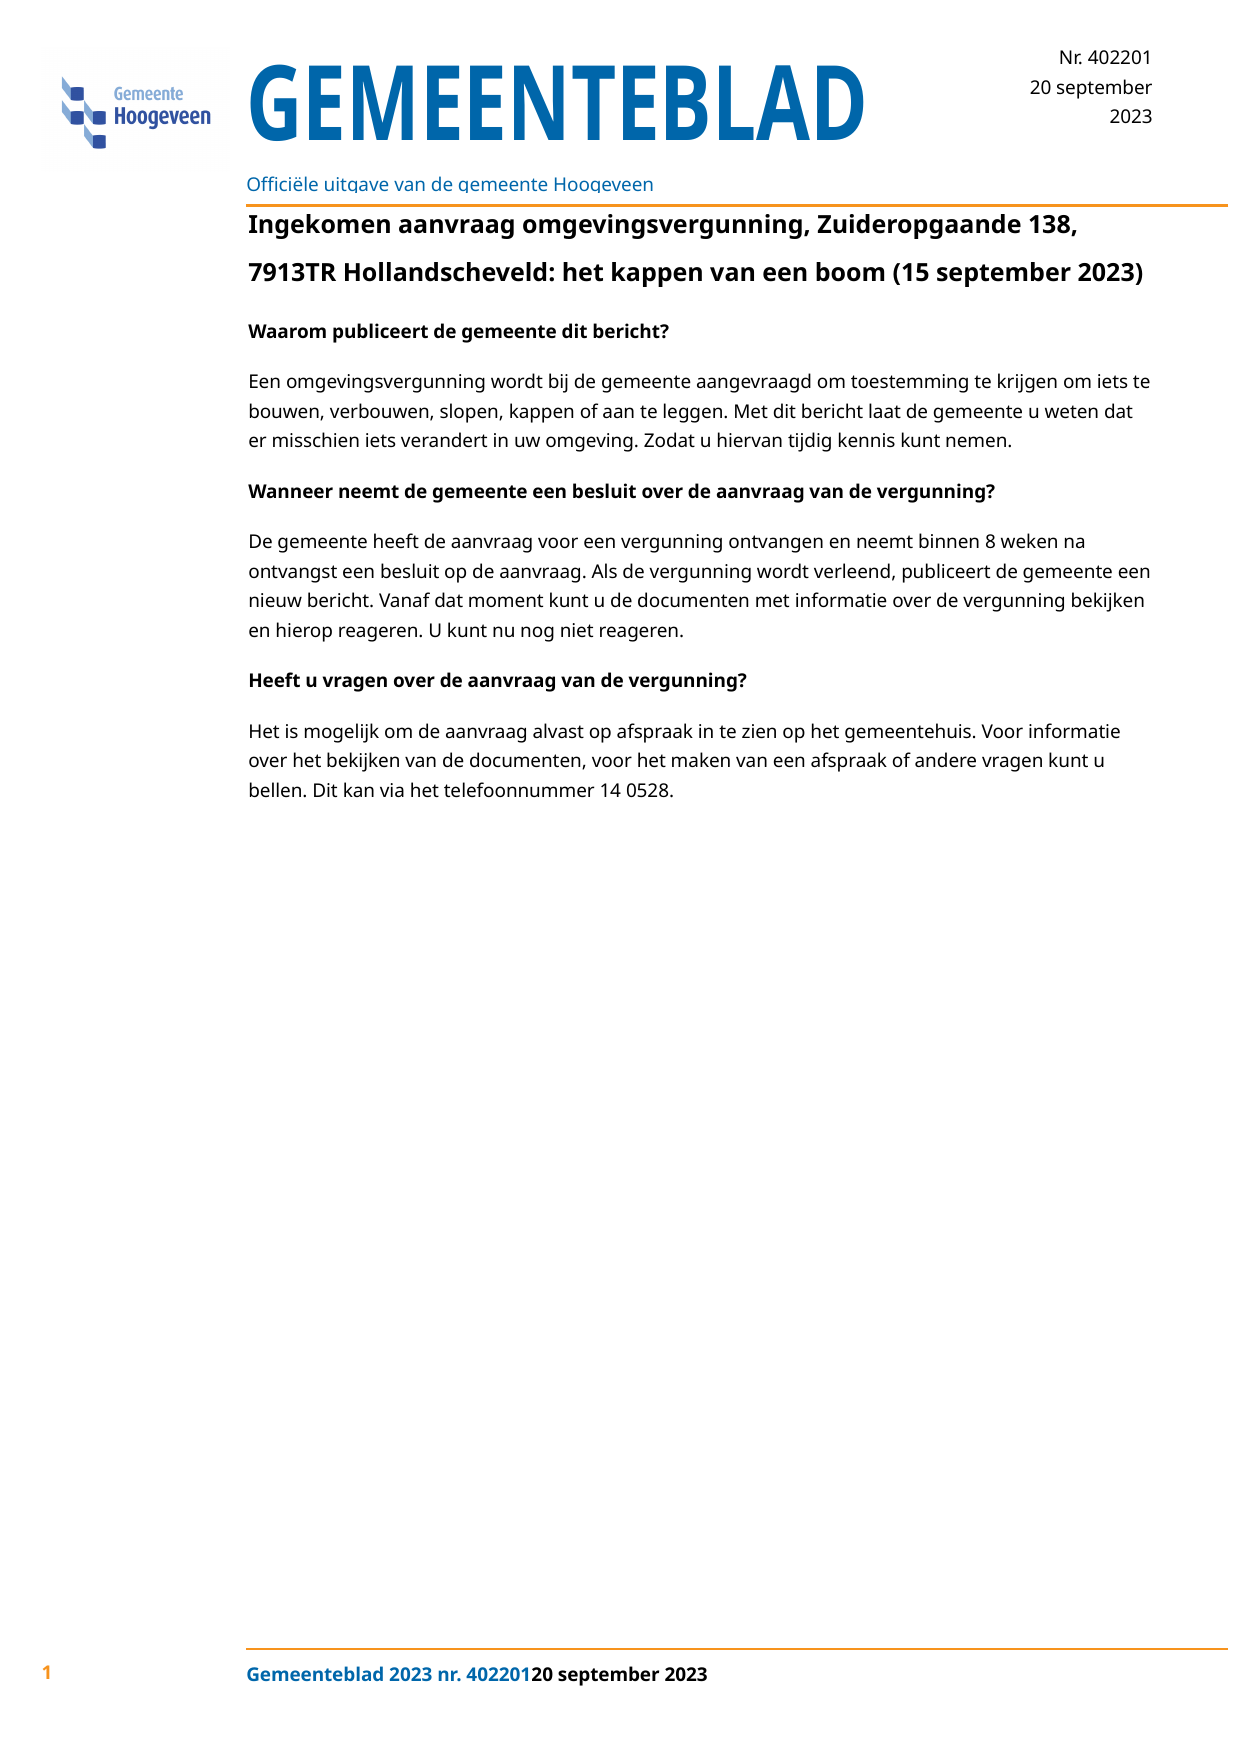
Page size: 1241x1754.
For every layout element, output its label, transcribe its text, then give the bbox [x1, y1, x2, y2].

text De gemeente heeft de aanvraag voor een vergunning ontvangen en neemt binnen 8 weken na ontvangst een besluit op de aanvraag. Als de vergunning wordt verleend, publiceert de gemeente een nieuw bericht. Vanaf dat moment kunt u de documenten met informatie over de vergunning bekijken en hierop reageren. U kunt nu nog niet reageren. [248, 528, 1152, 643]
text Heeft u vragen over de aanvraag van de vergunning? [248, 667, 1152, 693]
text Een omgevingsvergunning wordt bij de gemeente aangevraagd om toestemming te krijgen om iets te bouwen, verbouwen, slopen, kappen of aan te leggen. Met dit bericht laat de gemeente u weten dat er misschien iets verandert in uw omgeving. Zodat u hiervan tijdig kennis kunt nemen. [248, 368, 1152, 453]
picture [41, 47, 231, 172]
text Wanneer neemt de gemeente een besluit over de aanvraag van de vergunning? [248, 478, 1152, 504]
text Het is mogelijk om de aanvraag alvast op afspraak in te zien op het gemeentehuis. Voor informatie over het bekijken van de documenten, voor het maken van een afspraak of andere vragen kunt u bellen. Dit kan via het telefoonnummer 14 0528. [248, 718, 1152, 803]
text Waarom publiceert de gemeente dit bericht? [248, 318, 1152, 344]
text Ingekomen aanvraag omgevingsvergunning, Zuideropgaande 138, 7913TR Hollandscheveld: het kappen van een boom (15 september 2023) [248, 207, 1152, 288]
